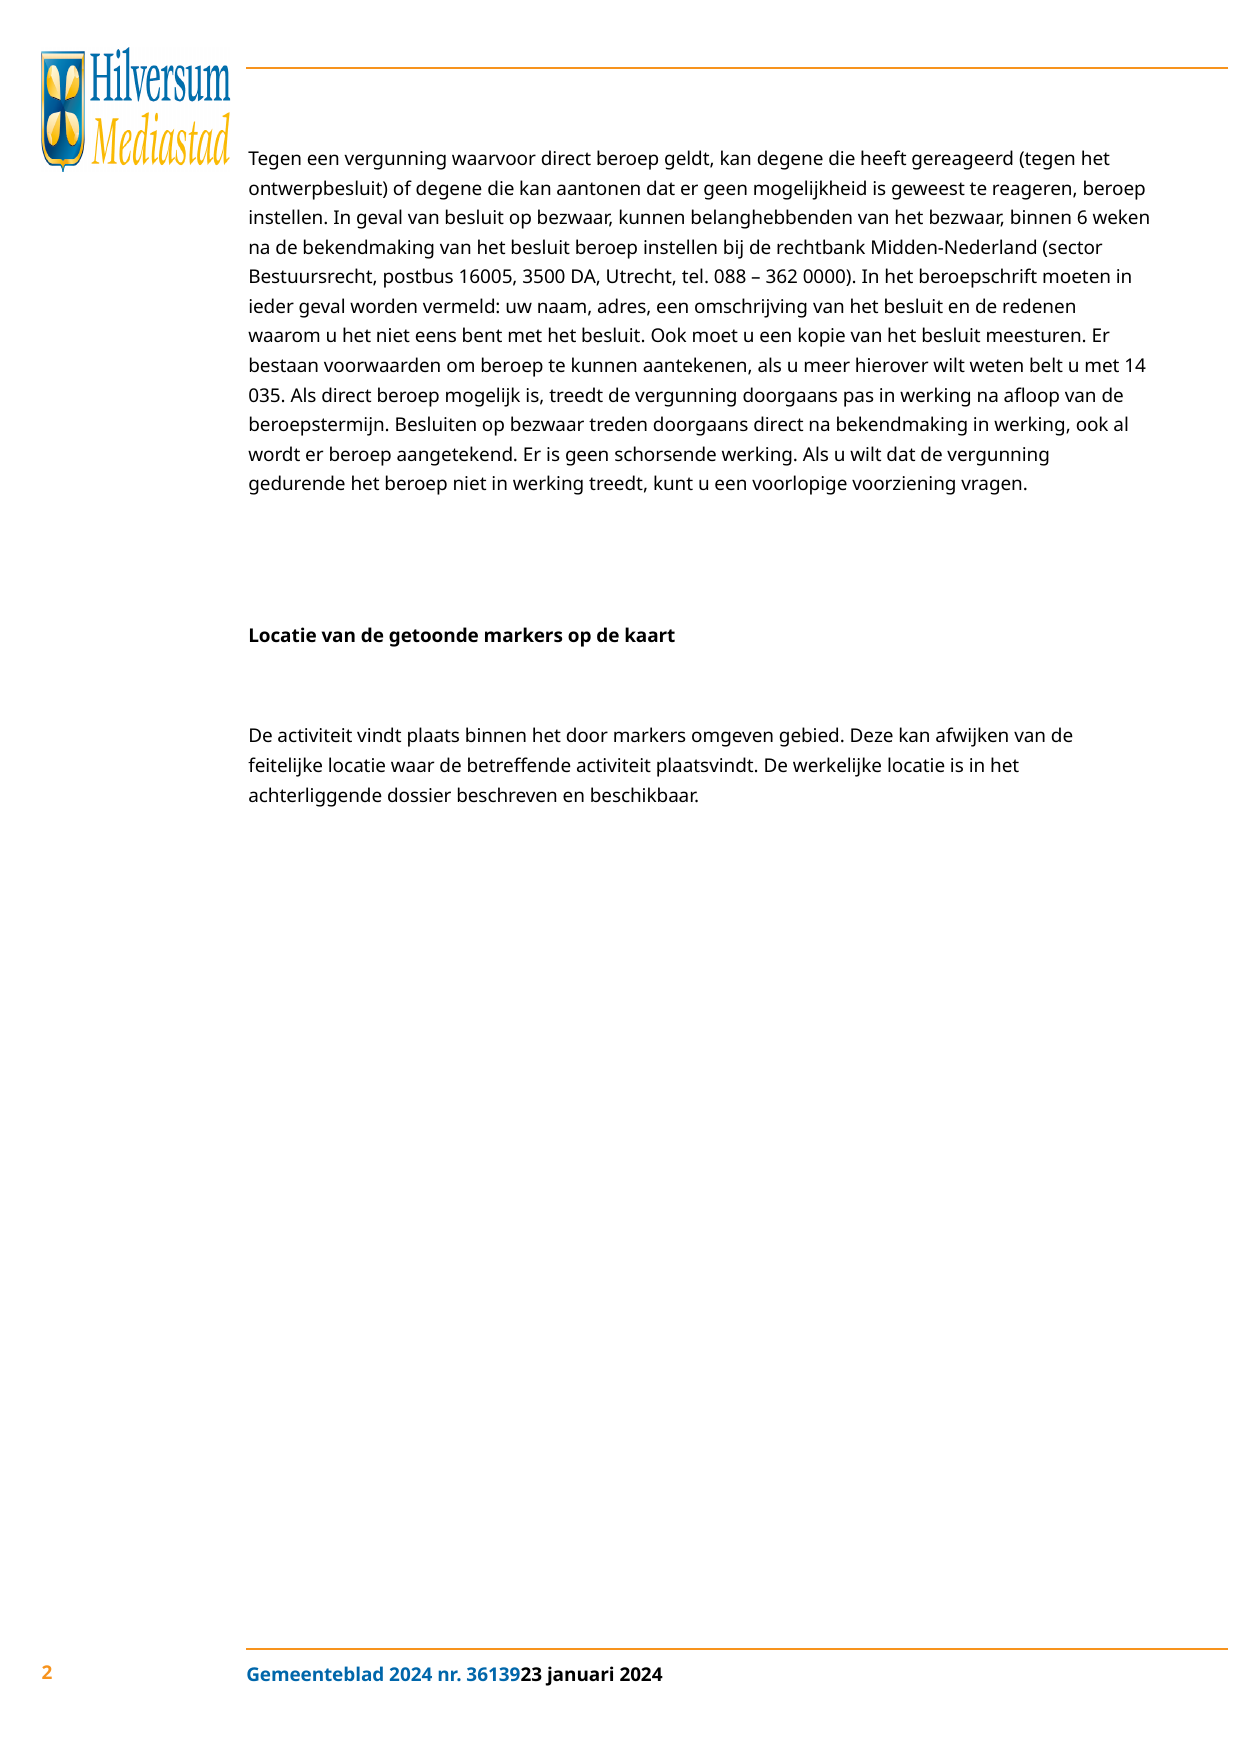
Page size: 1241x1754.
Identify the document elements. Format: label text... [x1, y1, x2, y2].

text Tegen een vergunning waarvoor direct beroep geldt, kan degene die heeft gereageerd (tegen het ontwerpbesluit) of degene die kan aantonen dat er geen mogelijkheid is geweest te reageren, beroep instellen. In geval van besluit op bezwaar, kunnen belanghebbenden van het bezwaar, binnen 6 weken na de bekendmaking van het besluit beroep instellen bij de rechtbank Midden-Nederland (sector Bestuursrecht, postbus 16005, 3500 DA, Utrecht, tel. 088 – 362 0000). In het beroepschrift moeten in ieder geval worden vermeld: uw naam, adres, een omschrijving van het besluit en de redenen waarom u het niet eens bent met het besluit. Ook moet u een kopie van het besluit meesturen. Er bestaan voorwaarden om beroep te kunnen aantekenen, als u meer hierover wilt weten belt u met 14 035. Als direct beroep mogelijk is, treedt de vergunning doorgaans pas in werking na afloop van de beroepstermijn. Besluiten op bezwaar treden doorgaans direct na bekendmaking in werking, ook al wordt er beroep aangetekend. Er is geen schorsende werking. Als u wilt dat de vergunning gedurende het beroep niet in werking treedt, kunt u een voorlopige voorziening vragen. [248, 145, 1152, 496]
text Locatie van de getoonde markers op de kaart [248, 622, 1152, 648]
text De activiteit vindt plaats binnen het door markers omgeven gebied. Deze kan afwijken van de feitelijke locatie waar de betreffende activiteit plaatsvindt. De werkelijke locatie is in het achterliggende dossier beschreven en beschikbaar. [248, 723, 1152, 808]
picture [41, 47, 231, 172]
